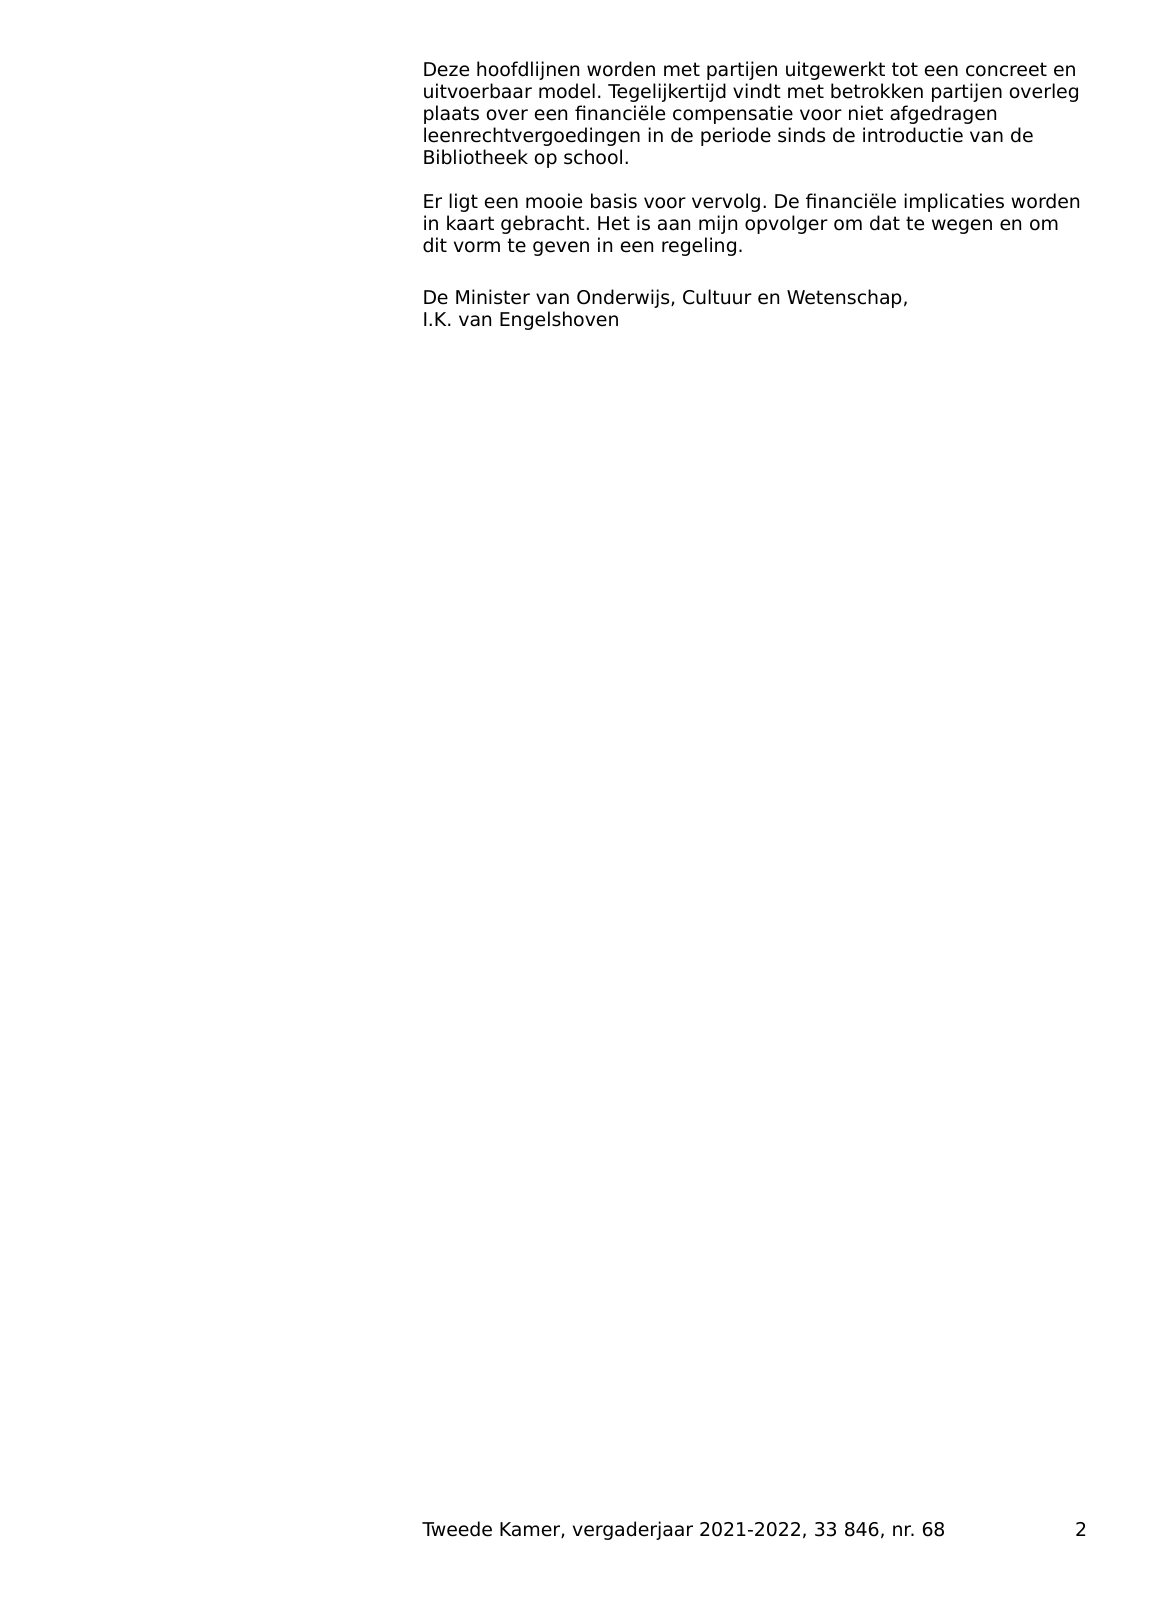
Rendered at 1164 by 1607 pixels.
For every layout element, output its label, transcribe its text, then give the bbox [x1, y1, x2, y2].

text De Minister van Onderwijs, Cultuur en Wetenschap, I.K. van Engelshoven [422, 287, 1087, 331]
text Er ligt een mooie basis voor vervolg. De financiële implicaties worden in kaart gebracht. Het is aan mijn opvolger om dat te wegen en om dit vorm te geven in een regeling. [422, 191, 1087, 257]
text Deze hoofdlijnen worden met partijen uitgewerkt tot een concreet en uitvoerbaar model. Tegelijkertijd vindt met betrokken partijen overleg plaats over een financiële compensatie voor niet afgedragen leenrechtvergoedingen in de periode sinds de introductie van de Bibliotheek op school. [422, 59, 1087, 169]
